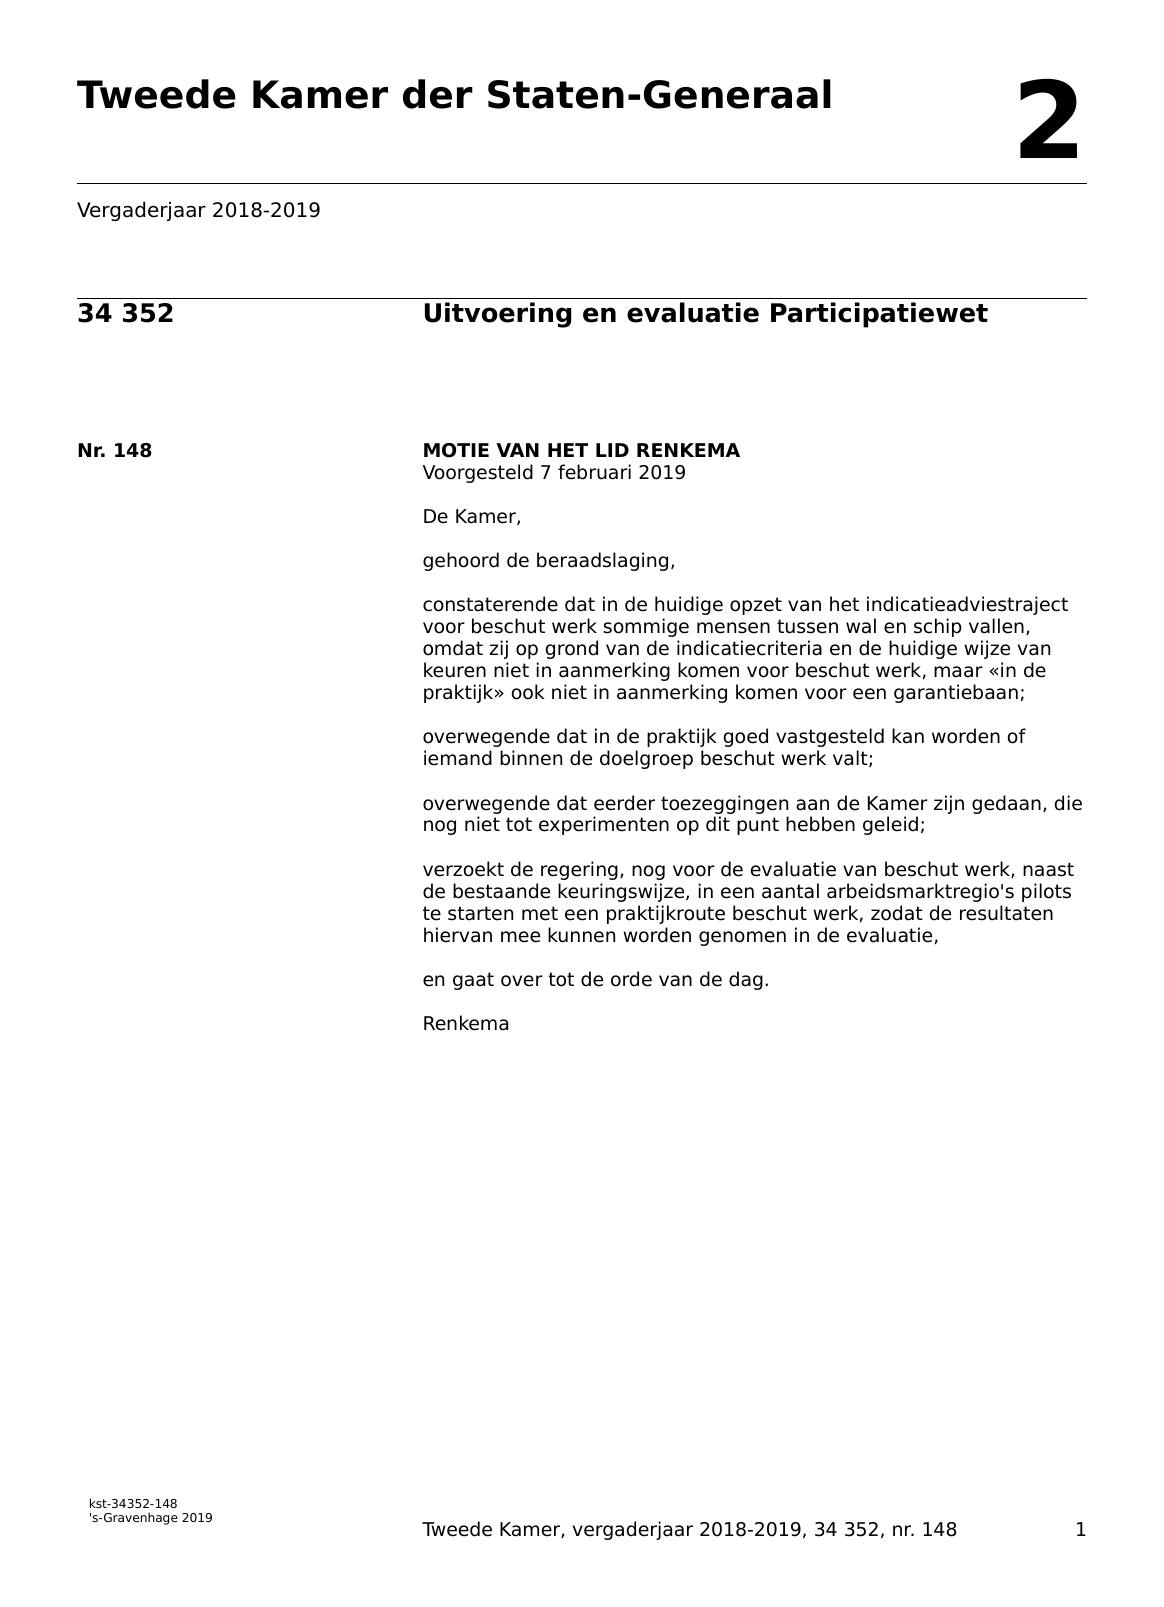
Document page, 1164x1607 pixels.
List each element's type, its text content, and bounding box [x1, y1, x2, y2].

subtitle Nr. 148 MOTIE VAN HET LID RENKEMA [77, 440, 1087, 462]
text overwegende dat eerder toezeggingen aan de Kamer zijn gedaan, die nog niet tot experimenten op dit punt hebben geleid; [422, 792, 1087, 836]
text Renkema [422, 1013, 1087, 1035]
text verzoekt de regering, nog voor de evaluatie van beschut werk, naast de bestaande keuringswijze, in een aantal arbeidsmarktregio's pilots te starten met een praktijkroute beschut werk, zodat de resultaten hiervan mee kunnen worden genomen in de evaluatie, [422, 858, 1087, 946]
table_header Tweede Kamer der Staten-Generaal [77, 59, 886, 183]
text en gaat over tot de orde van de dag. [422, 969, 1087, 991]
table_header 2 [886, 59, 1087, 183]
text constaterende dat in de huidige opzet van het indicatieadviestraject voor beschut werk sommige mensen tussen wal en schip vallen, omdat zij op grond van de indicatiecriteria en de huidige wijze van keuren niet in aanmerking komen voor beschut werk, maar «in de praktijk» ook niet in aanmerking komen voor een garantiebaan; [422, 594, 1087, 704]
text De Kamer, [422, 506, 1087, 528]
subtitle 34 352 Uitvoering en evaluatie Participatiewet [77, 299, 1087, 329]
text 's-Gravenhage 2019 [88, 1511, 323, 1525]
text Voorgesteld 7 februari 2019 [422, 462, 1087, 484]
text overwegende dat in de praktijk goed vastgesteld kan worden of iemand binnen de doelgroep beschut werk valt; [422, 726, 1087, 770]
text gehoord de beraadslaging, [422, 550, 1087, 572]
table_cell Vergaderjaar 2018-2019 [77, 184, 1087, 298]
text kst-34352-148 [88, 1497, 323, 1511]
